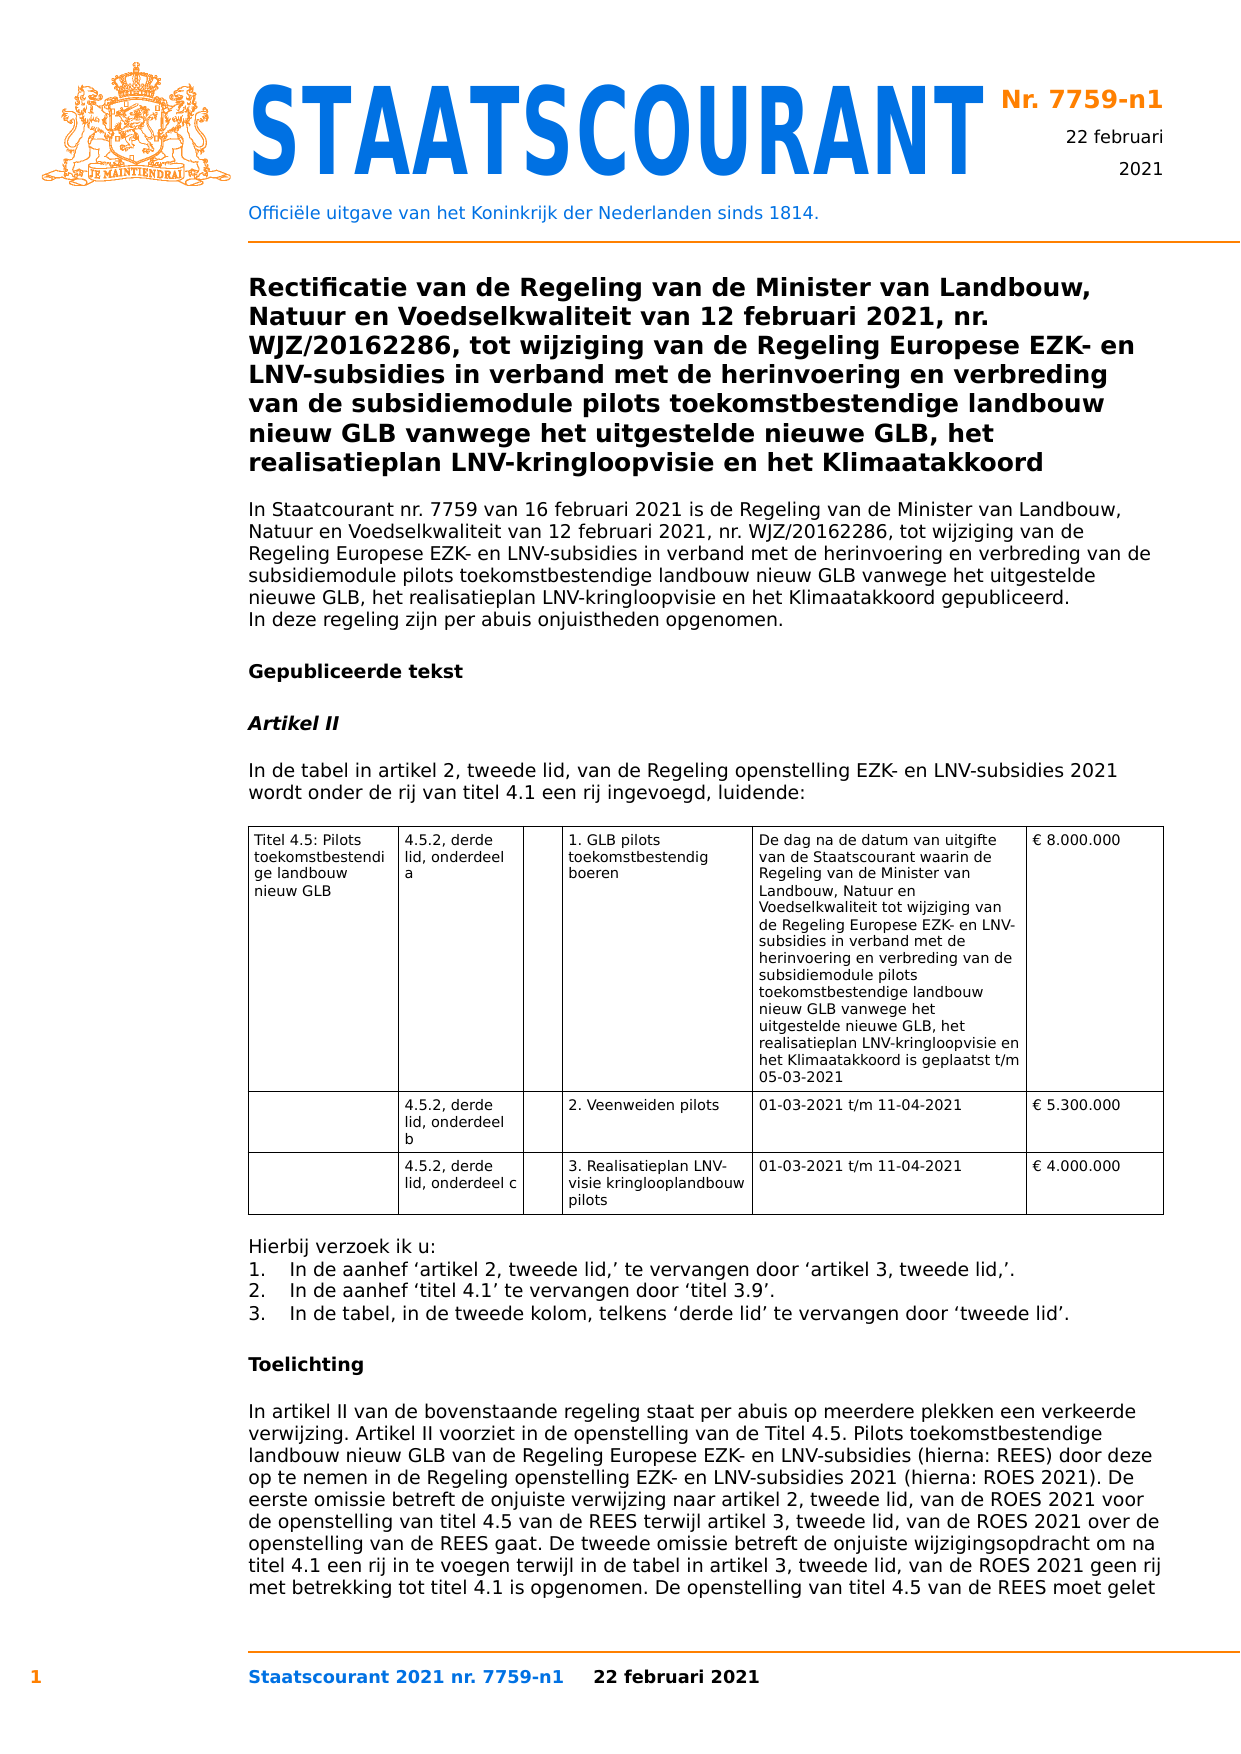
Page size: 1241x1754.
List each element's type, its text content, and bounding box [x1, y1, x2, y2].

table_cell 2021 [998, 153, 1240, 203]
subtitle Gepubliceerde tekst [248, 661, 1163, 683]
subtitle Artikel II [248, 713, 1163, 735]
picture [41, 62, 231, 186]
table_cell [524, 1153, 562, 1213]
text 3. In de tabel, in de tweede kolom, telkens ‘derde lid’ te vervangen door ‘tweede lid’. [248, 1302, 1163, 1324]
table_cell 01-03-2021 t/m 11-04-2021 [753, 1153, 1026, 1213]
text In deze regeling zijn per abuis onjuistheden opgenomen. [248, 609, 1163, 631]
table_header € 8.000.000 [1027, 827, 1163, 1091]
table_cell € 4.000.000 [1027, 1153, 1163, 1213]
text Hierbij verzoek ik u: [248, 1236, 1163, 1258]
table_cell [249, 1092, 398, 1152]
table_cell Officiële uitgave van het Koninkrijk der Nederlanden sinds 1814. [248, 203, 1240, 241]
table_header Nr. 7759-n1 [998, 62, 1240, 121]
table_cell [524, 1092, 562, 1152]
text In artikel II van de bovenstaande regeling staat per abuis op meerdere plekken een verkeerde verwijzing. Artikel II voorziet in de openstelling van de Titel 4.5. Pilots toekomstbestendige landbouw nieuw GLB van de Regeling Europese EZK- en LNV-subsidies (hierna: REES) door deze op te nemen in de Regeling openstelling EZK- en LNV-subsidies 2021 (hierna: ROES 2021). De eerste omissie betreft de onjuiste verwijzing naar artikel 2, tweede lid, van de ROES 2021 voor de openstelling van titel 4.5 van de REES terwijl artikel 3, tweede lid, van de ROES 2021 over de openstelling van de REES gaat. De tweede omissie betreft de onjuiste wijzigingsopdracht om na titel 4.1 een rij in te voegen terwijl in de tabel in artikel 3, tweede lid, van de ROES 2021 geen rij met betrekking tot titel 4.1 is opgenomen. De openstelling van titel 4.5 van de REES moet gelet [248, 1401, 1163, 1599]
table_cell 4.5.2, derde lid, onderdeel c [399, 1153, 523, 1213]
table_header De dag na de datum van uitgifte van de Staatscourant waarin de Regeling van de Minister van Landbouw, Natuur en Voedselkwaliteit tot wijziging van de Regeling Europese EZK- en LNV-subsidies in verband met de herinvoering en verbreding van de subsidiemodule pilots toekomstbestendige landbouw nieuw GLB vanwege het uitgestelde nieuwe GLB, het realisatieplan LNV-kringloopvisie en het Klimaatakkoord is geplaatst t/m 05-03-2021 [753, 827, 1026, 1091]
table_cell 01-03-2021 t/m 11-04-2021 [753, 1092, 1026, 1152]
table_cell € 5.300.000 [1027, 1092, 1163, 1152]
table_header [524, 827, 562, 1091]
table_header STAATSCOURANT [248, 62, 998, 203]
text In de tabel in artikel 2, tweede lid, van de Regeling openstelling EZK- en LNV-subsidies 2021 wordt onder de rij van titel 4.1 een rij ingevoegd, luidende: [248, 760, 1163, 804]
table_cell [249, 1153, 398, 1213]
table_header Titel 4.5: Pilots toekomstbestendige landbouw nieuw GLB [249, 827, 398, 1091]
table_header 1. GLB pilots toekomstbestendig boeren [563, 827, 752, 1091]
subtitle Toelichting [248, 1354, 1163, 1376]
table_cell 22 februari [998, 121, 1240, 153]
table_cell 3. Realisatieplan LNV-visie kringlooplandbouw pilots [563, 1153, 752, 1213]
table_cell 4.5.2, derde lid, onderdeel b [399, 1092, 523, 1152]
text 1. In de aanhef ‘artikel 2, tweede lid,’ te vervangen door ‘artikel 3, tweede lid,’. [248, 1258, 1163, 1280]
subtitle Rectificatie van de Regeling van de Minister van Landbouw, Natuur en Voedselkwaliteit van 12 februari 2021, nr. WJZ/20162286, tot wijziging van de Regeling Europese EZK- en LNV-subsidies in verband met de herinvoering en verbreding van de subsidiemodule pilots toekomstbestendige landbouw nieuw GLB vanwege het uitgestelde nieuwe GLB, het realisatieplan LNV-kringloopvisie en het Klimaatakkoord [248, 273, 1163, 477]
table_header [25, 62, 248, 241]
text In Staatcourant nr. 7759 van 16 februari 2021 is de Regeling van de Minister van Landbouw, Natuur en Voedselkwaliteit van 12 februari 2021, nr. WJZ/20162286, tot wijziging van de Regeling Europese EZK- en LNV-subsidies in verband met de herinvoering en verbreding van de subsidiemodule pilots toekomstbestendige landbouw nieuw GLB vanwege het uitgestelde nieuwe GLB, het realisatieplan LNV-kringloopvisie en het Klimaatakkoord gepubliceerd. [248, 499, 1163, 609]
text 2. In de aanhef ‘titel 4.1’ te vervangen door ‘titel 3.9’. [248, 1280, 1163, 1302]
table_header 4.5.2, derde lid, onderdeel a [399, 827, 523, 1091]
table_cell 2. Veenweiden pilots [563, 1092, 752, 1152]
